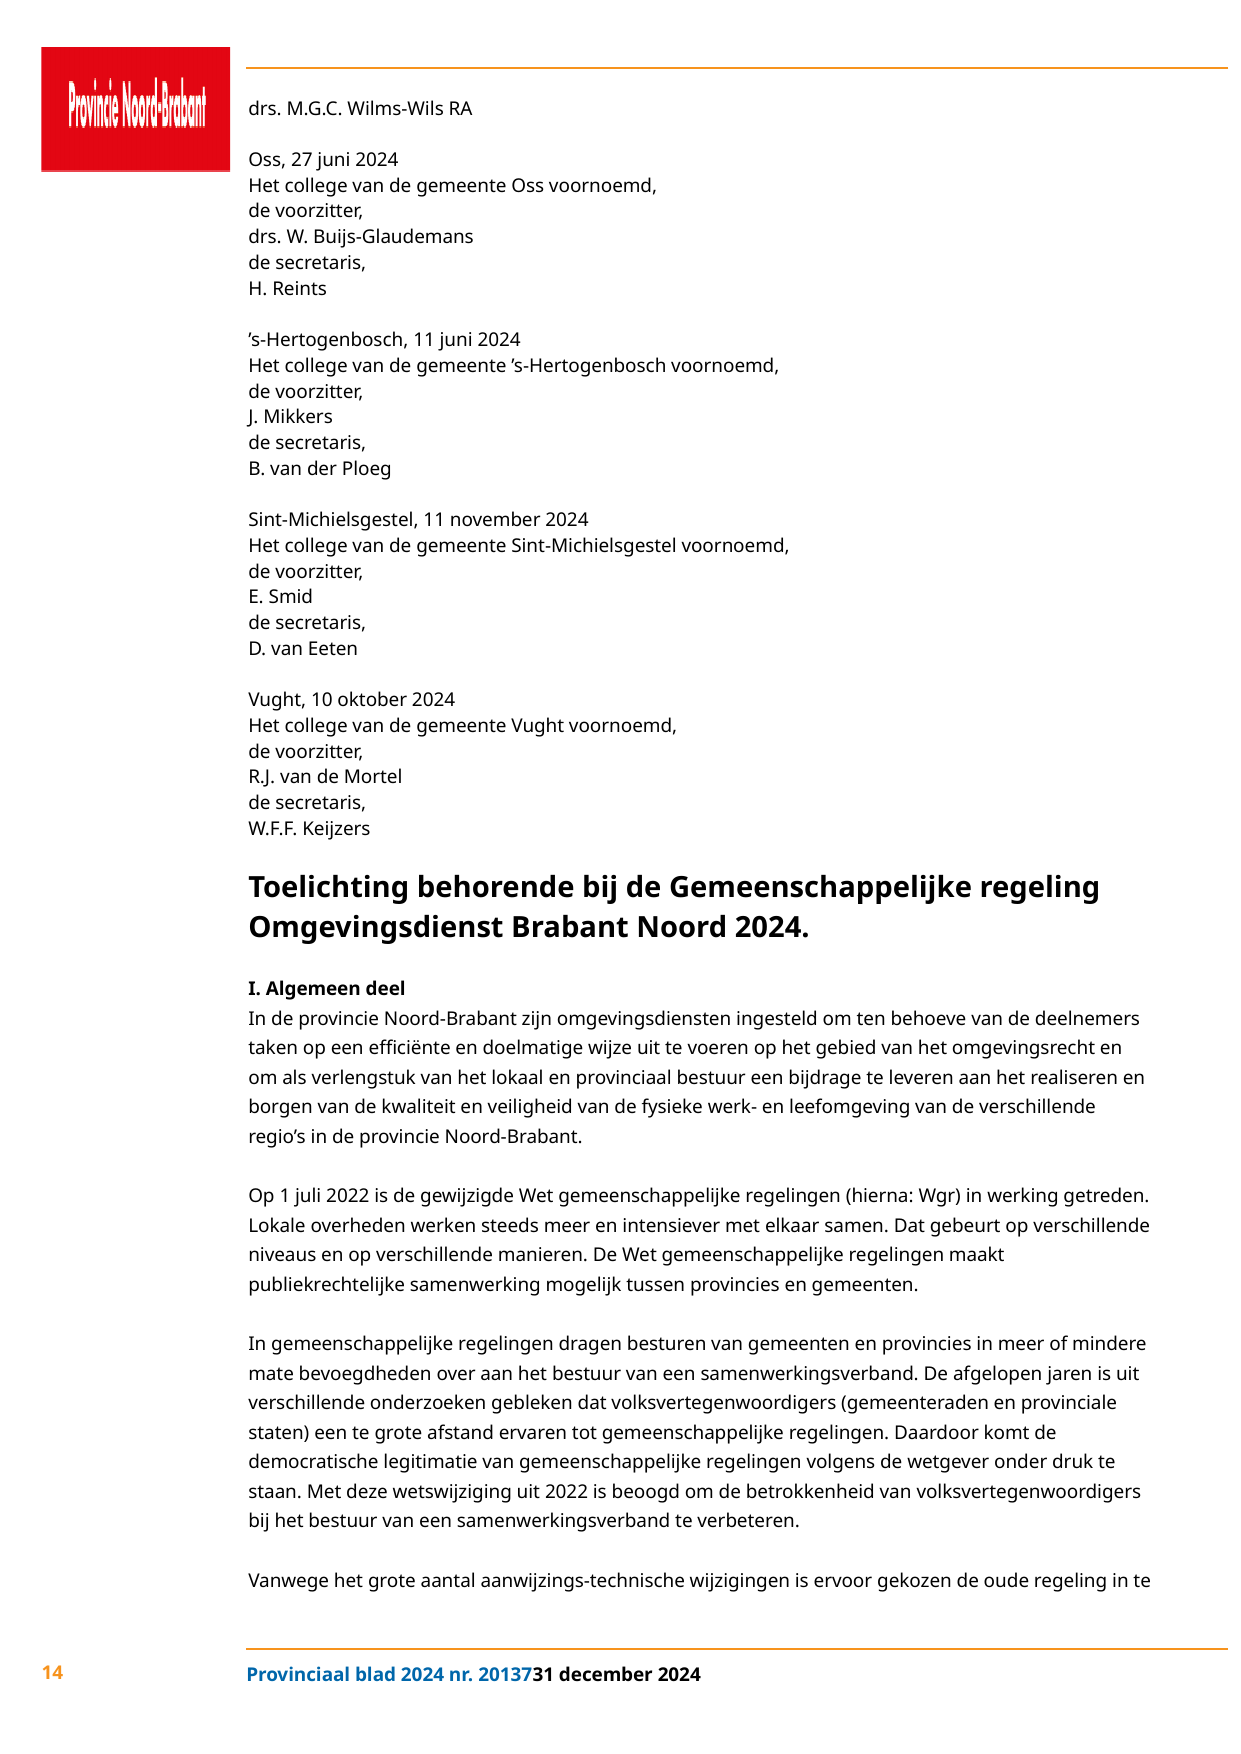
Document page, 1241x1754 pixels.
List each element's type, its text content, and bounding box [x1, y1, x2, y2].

text Het college van de gemeente Sint-Michielsgestel voornoemd, [248, 532, 1152, 558]
text de secretaris, [248, 429, 1152, 455]
text W.F.F. Keijzers [248, 815, 1152, 841]
text B. van der Ploeg [248, 455, 1152, 481]
text Oss, 27 juni 2024 [248, 146, 1152, 172]
text de secretaris, [248, 789, 1152, 815]
text de secretaris, [248, 609, 1152, 635]
text Het college van de gemeente ’s-Hertogenbosch voornoemd, [248, 352, 1152, 378]
text drs. W. Buijs-Glaudemans [248, 223, 1152, 249]
text In gemeenschappelijke regelingen dragen besturen van gemeenten en provincies in meer of mindere mate bevoegdheden over aan het bestuur van een samenwerkingsverband. De afgelopen jaren is uit verschillende onderzoeken gebleken dat volksvertegenwoordigers (gemeenteraden en provinciale staten) een te grote afstand ervaren tot gemeenschappelijke regelingen. Daardoor komt de democratische legitimatie van gemeenschappelijke regelingen volgens de wetgever onder druk te staan. Met deze wetswijziging uit 2022 is beoogd om de betrokkenheid van volksvertegenwoordigers bij het bestuur van een samenwerkingsverband te verbeteren. [248, 1330, 1152, 1533]
text R.J. van de Mortel [248, 764, 1152, 789]
text de voorzitter, [248, 198, 1152, 223]
text D. van Eeten [248, 635, 1152, 661]
text Toelichting behorende bij de Gemeenschappelijke regeling Omgevingsdienst Brabant Noord 2024. [248, 867, 1152, 946]
text drs. M.G.C. Wilms-Wils RA [248, 95, 1152, 121]
text I. Algemeen deel [248, 975, 1152, 1001]
picture [41, 47, 231, 172]
text H. Reints [248, 275, 1152, 301]
text de voorzitter, [248, 378, 1152, 403]
text Vanwege het grote aantal aanwijzings-technische wijzigingen is ervoor gekozen de oude regeling in te [248, 1567, 1152, 1593]
text Op 1 juli 2022 is de gewijzigde Wet gemeenschappelijke regelingen (hierna: Wgr) in werking getreden. Lokale overheden werken steeds meer en intensiever met elkaar samen. Dat gebeurt op verschillende niveaus en op verschillende manieren. De Wet gemeenschappelijke regelingen maakt publiekrechtelijke samenwerking mogelijk tussen provincies en gemeenten. [248, 1182, 1152, 1297]
text Het college van de gemeente Vught voornoemd, [248, 712, 1152, 738]
text Het college van de gemeente Oss voornoemd, [248, 172, 1152, 198]
text E. Smid [248, 584, 1152, 609]
text de voorzitter, [248, 738, 1152, 764]
text J. Mikkers [248, 403, 1152, 429]
text ’s-Hertogenbosch, 11 juni 2024 [248, 326, 1152, 352]
text de voorzitter, [248, 558, 1152, 584]
text In de provincie Noord-Brabant zijn omgevingsdiensten ingesteld om ten behoeve van de deelnemers taken op een efficiënte en doelmatige wijze uit te voeren op het gebied van het omgevingsrecht en om als verlengstuk van het lokaal en provinciaal bestuur een bijdrage te leveren aan het realiseren en borgen van de kwaliteit en veiligheid van de fysieke werk- en leefomgeving van de verschillende regio’s in de provincie Noord-Brabant. [248, 1005, 1152, 1149]
text Vught, 10 oktober 2024 [248, 687, 1152, 712]
text de secretaris, [248, 249, 1152, 275]
text Sint-Michielsgestel, 11 november 2024 [248, 506, 1152, 532]
